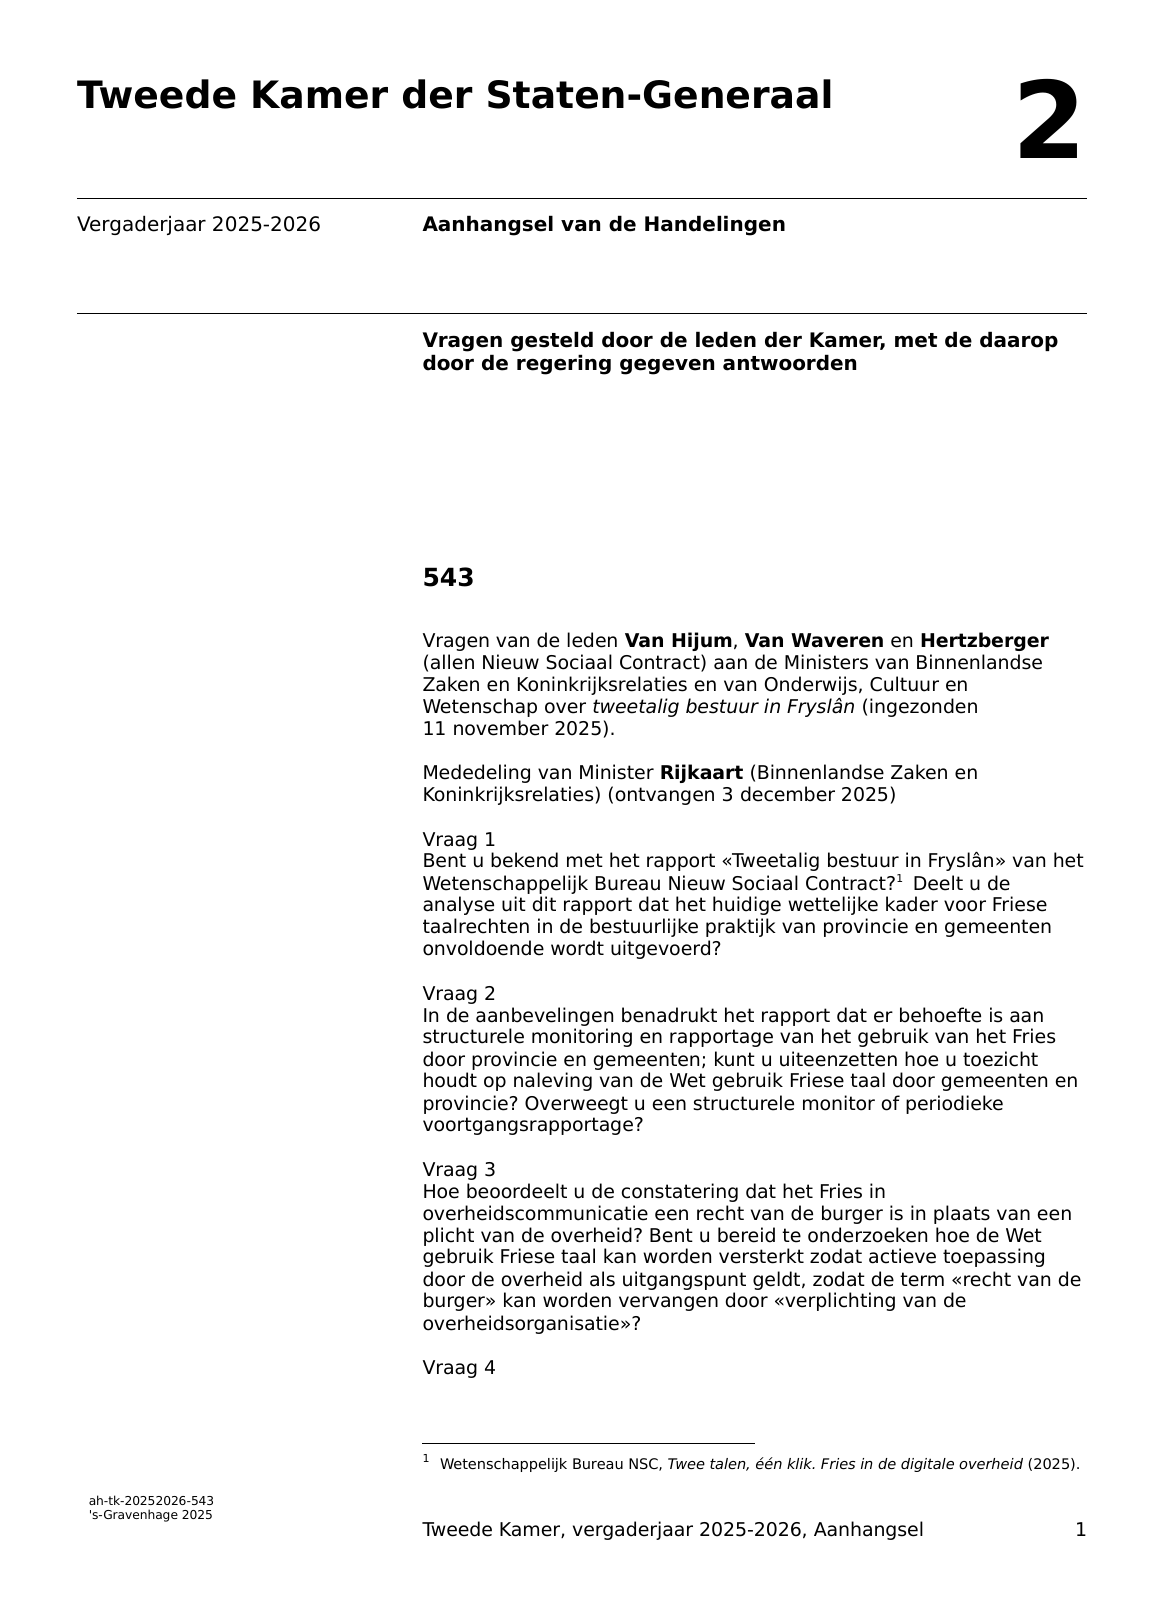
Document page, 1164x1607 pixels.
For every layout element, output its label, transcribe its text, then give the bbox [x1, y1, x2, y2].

text Vraag 4 [422, 1357, 1087, 1378]
text Hoe beoordeelt u de constatering dat het Fries in overheidscommunicatie een recht van de burger is in plaats van een plicht van de overheid? Bent u bereid te onderzoeken hoe de Wet gebruik Friese taal kan worden versterkt zodat actieve toepassing door de overheid als uitgangspunt geldt, zodat de term «recht van de burger» kan worden vervangen door «verplichting van de overheidsorganisatie»? [422, 1181, 1087, 1334]
table_cell Vragen gesteld door de leden der Kamer, met de daarop door de regering gegeven antwoorden [422, 314, 1087, 375]
text Vraag 1 [422, 828, 1087, 850]
text Mededeling van Minister Rijkaart (Binnenlandse Zaken en Koninkrijksrelaties) (ontvangen 3 december 2025) [422, 762, 1087, 806]
text Bent u bekend met het rapport «Tweetalig bestuur in Fryslân» van het Wetenschappelijk Bureau Nieuw Sociaal Contract? Deelt u de analyse uit dit rapport dat het huidige wettelijke kader voor Friese taalrechten in de bestuurlijke praktijk van provincie en gemeenten onvoldoende wordt uitgevoerd? [422, 850, 1087, 960]
table_header 2 [886, 59, 1087, 198]
text Wetenschappelijk Bureau NSC, Twee talen, één klik. Fries in de digitale overheid (2025). [422, 1452, 1087, 1474]
text In de aanbevelingen benadrukt het rapport dat er behoefte is aan structurele monitoring en rapportage van het gebruik van het Fries door provincie en gemeenten; kunt u uiteenzetten hoe u toezicht houdt op naleving van de Wet gebruik Friese taal door gemeenten en provincie? Overweegt u een structurele monitor of periodieke voortgangsrapportage? [422, 1004, 1087, 1136]
text Vraag 2 [422, 982, 1087, 1004]
text 's-Gravenhage 2025 [88, 1508, 323, 1522]
table_header Tweede Kamer der Staten-Generaal [77, 59, 886, 198]
table_cell [77, 314, 422, 375]
text Vraag 3 [422, 1158, 1087, 1181]
table_cell Aanhangsel van de Handelingen [422, 199, 1087, 313]
text Vragen van de leden Van Hijum, Van Waveren en Hertzberger (allen Nieuw Sociaal Contract) aan de Ministers van Binnenlandse Zaken en Koninkrijksrelaties en van Onderwijs, Cultuur en Wetenschap over tweetalig bestuur in Fryslân (ingezonden 11 november 2025). [422, 630, 1087, 740]
text ah-tk-20252026-543 [88, 1494, 323, 1508]
table_cell Vergaderjaar 2025-2026 [77, 199, 422, 313]
text 543 [422, 563, 1087, 592]
